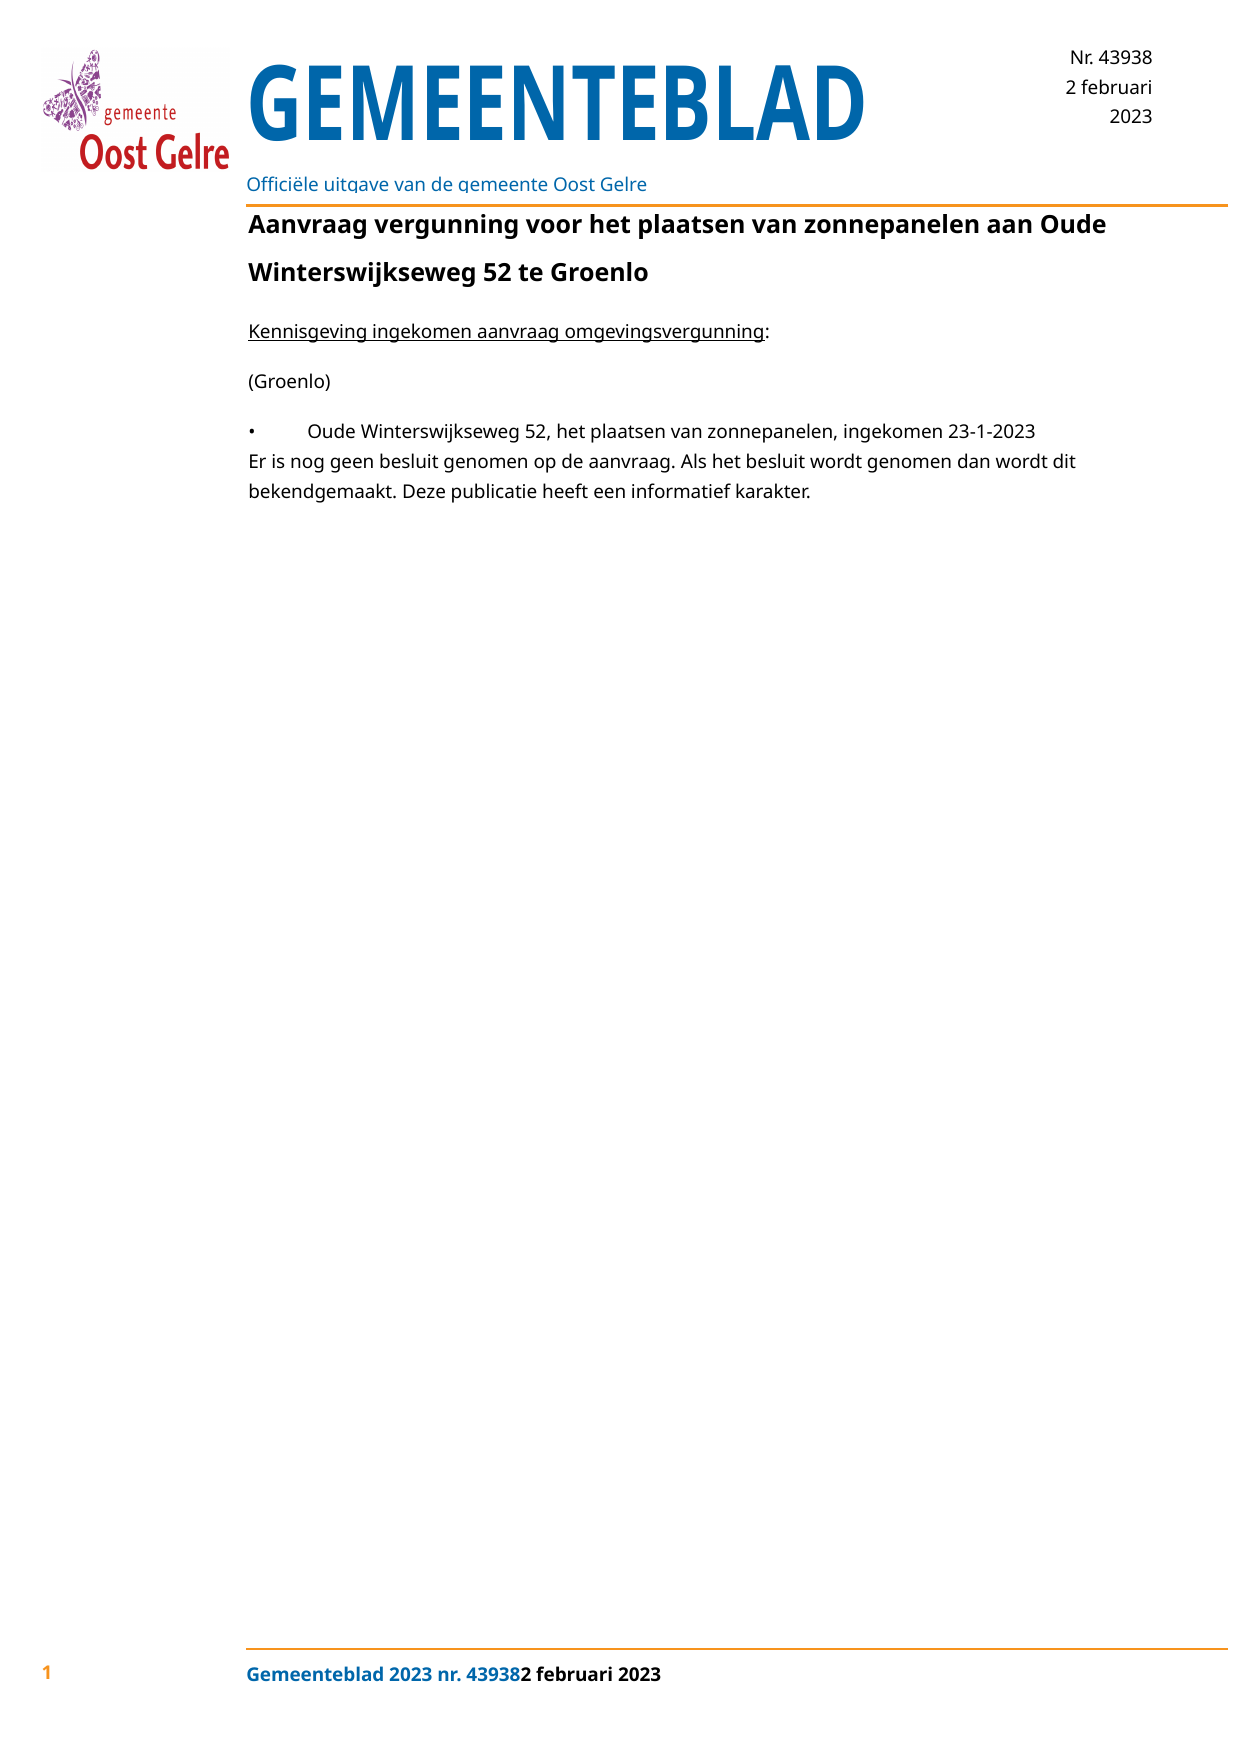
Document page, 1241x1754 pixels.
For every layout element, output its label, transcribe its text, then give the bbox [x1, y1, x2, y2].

text Kennisgeving ingekomen aanvraag omgevingsvergunning: [248, 318, 1152, 344]
text Er is nog geen besluit genomen op de aanvraag. Als het besluit wordt genomen dan wordt dit bekendgemaakt. Deze publicatie heeft een informatief karakter. [248, 448, 1152, 504]
picture [41, 47, 231, 172]
list Oude Winterswijkseweg 52, het plaatsen van zonnepanelen, ingekomen 23-1-2023 [248, 419, 1152, 444]
text (Groenlo) [248, 368, 1152, 394]
text Aanvraag vergunning voor het plaatsen van zonnepanelen aan Oude Winterswijkseweg 52 te Groenlo [248, 207, 1152, 288]
